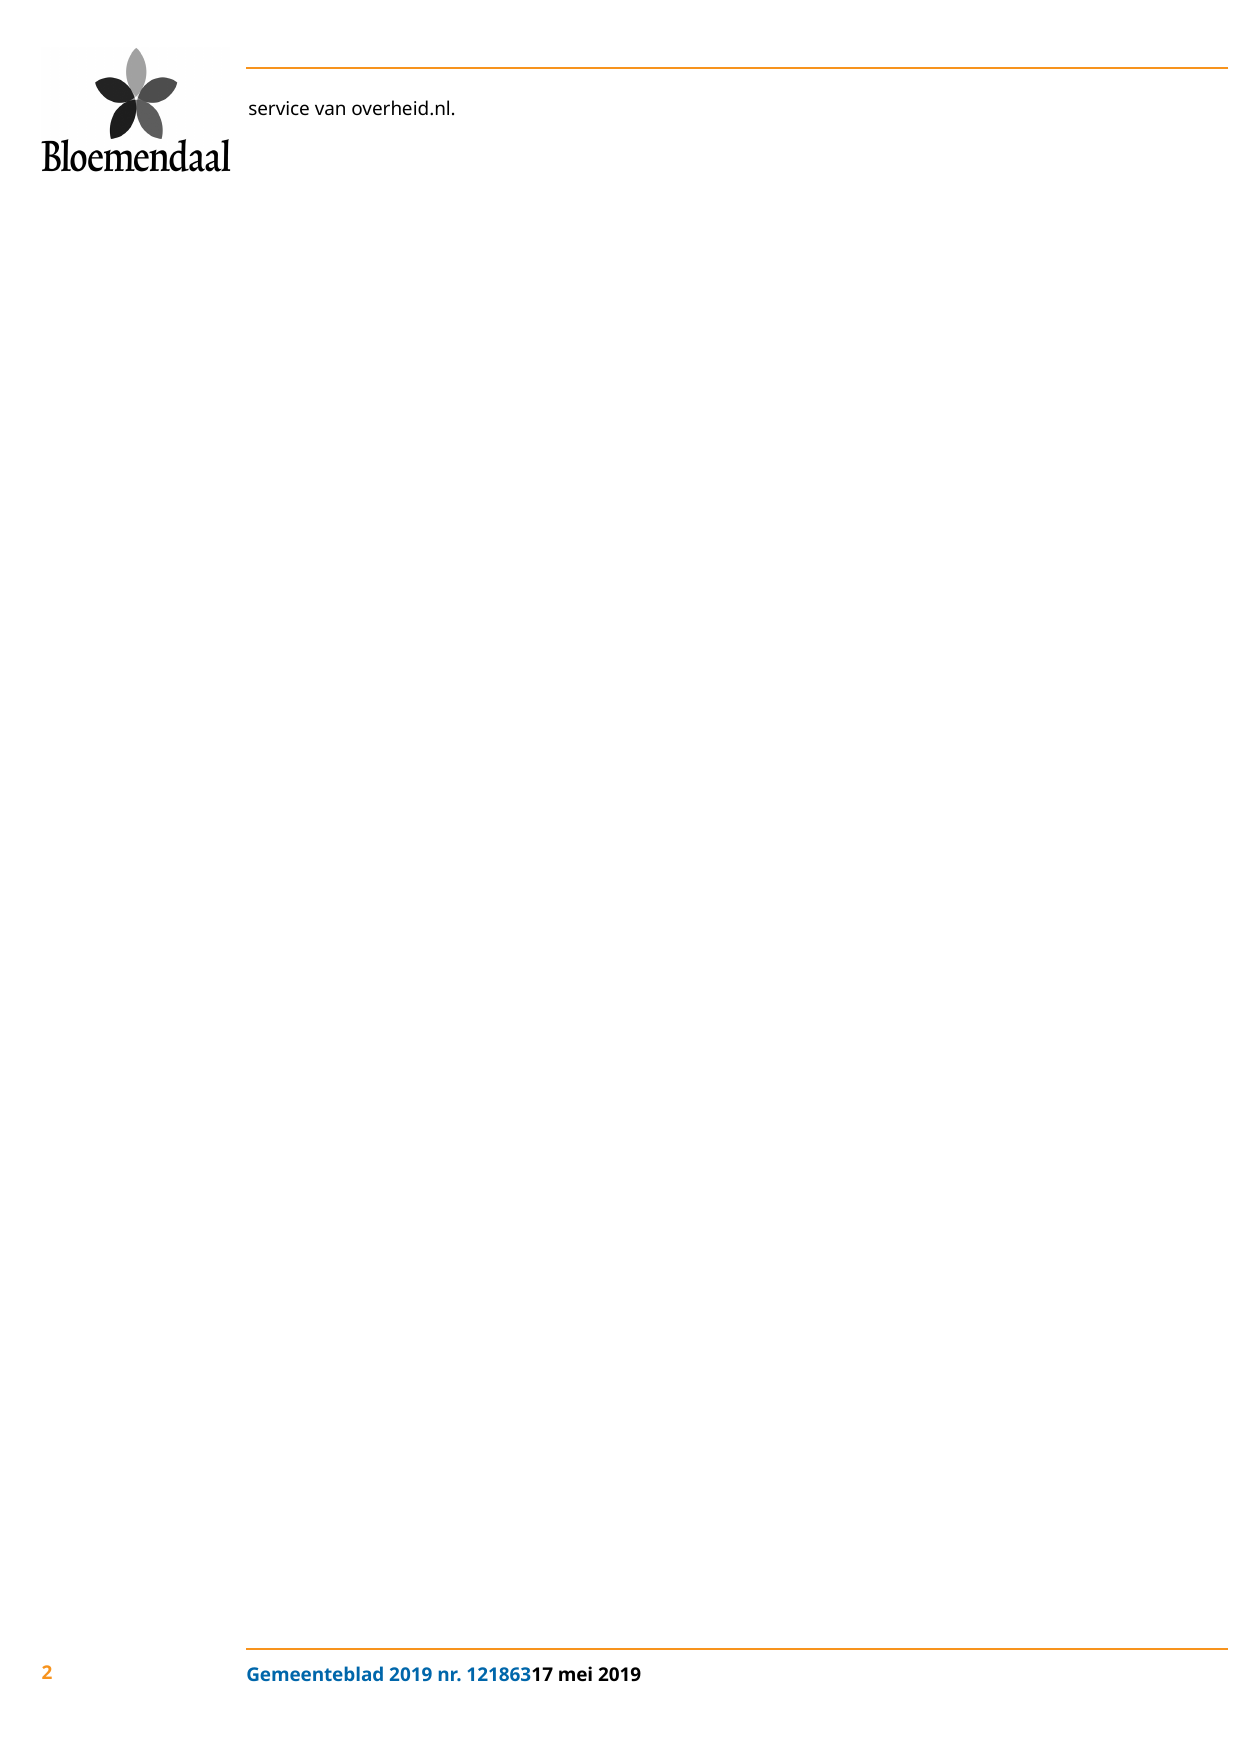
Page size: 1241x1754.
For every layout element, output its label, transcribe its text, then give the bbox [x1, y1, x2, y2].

picture [41, 47, 231, 172]
text service van overheid.nl. [248, 95, 1152, 121]
